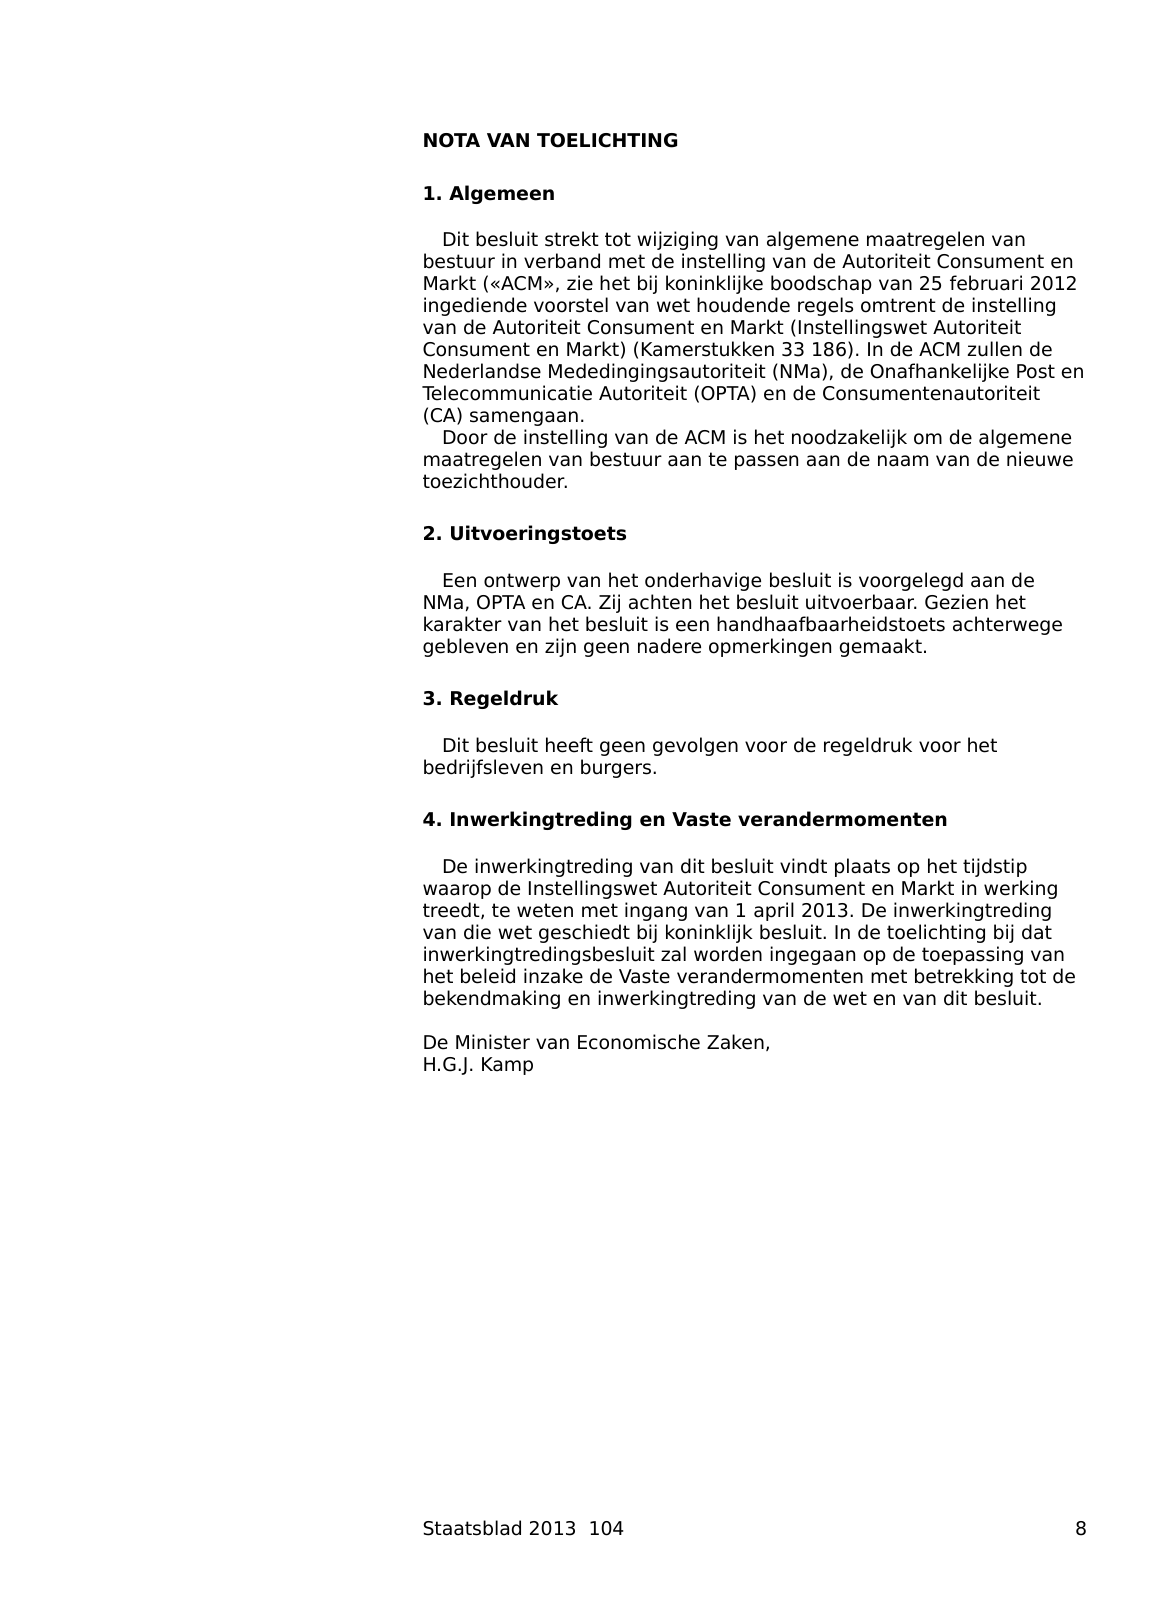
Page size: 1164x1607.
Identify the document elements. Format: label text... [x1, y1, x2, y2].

text De inwerkingtreding van dit besluit vindt plaats op het tijdstip waarop de Instellingswet Autoriteit Consument en Markt in werking treedt, te weten met ingang van 1 april 2013. De inwerkingtreding van die wet geschiedt bij koninklijk besluit. In de toelichting bij dat inwerkingtredingsbesluit zal worden ingegaan op de toepassing van het beleid inzake de Vaste verandermomenten met betrekking tot de bekendmaking en inwerkingtreding van de wet en van dit besluit. [422, 856, 1087, 1010]
text De Minister van Economische Zaken, H.G.J. Kamp [422, 1032, 1087, 1076]
subtitle 1. Algemeen [422, 182, 1087, 204]
subtitle NOTA VAN TOELICHTING [422, 130, 1087, 152]
text Dit besluit strekt tot wijziging van algemene maatregelen van bestuur in verband met de instelling van de Autoriteit Consument en Markt («ACM», zie het bij koninklijke boodschap van 25 februari 2012 ingediende voorstel van wet houdende regels omtrent de instelling van de Autoriteit Consument en Markt (Instellingswet Autoriteit Consument en Markt) (Kamerstukken 33 186). In de ACM zullen de Nederlandse Mededingingsautoriteit (NMa), de Onafhankelijke Post en Telecommunicatie Autoriteit (OPTA) en de Consumentenautoriteit (CA) samengaan. [422, 229, 1087, 427]
subtitle 3. Regeldruk [422, 688, 1087, 710]
text Een ontwerp van het onderhavige besluit is voorgelegd aan de NMa, OPTA en CA. Zij achten het besluit uitvoerbaar. Gezien het karakter van het besluit is een handhaafbaarheidstoets achterwege gebleven en zijn geen nadere opmerkingen gemaakt. [422, 570, 1087, 658]
text Door de instelling van de ACM is het noodzakelijk om de algemene maatregelen van bestuur aan te passen aan de naam van de nieuwe toezichthouder. [422, 427, 1087, 493]
subtitle 4. Inwerkingtreding en Vaste verandermomenten [422, 809, 1087, 831]
subtitle 2. Uitvoeringstoets [422, 523, 1087, 545]
text Dit besluit heeft geen gevolgen voor de regeldruk voor het bedrijfsleven en burgers. [422, 735, 1087, 779]
